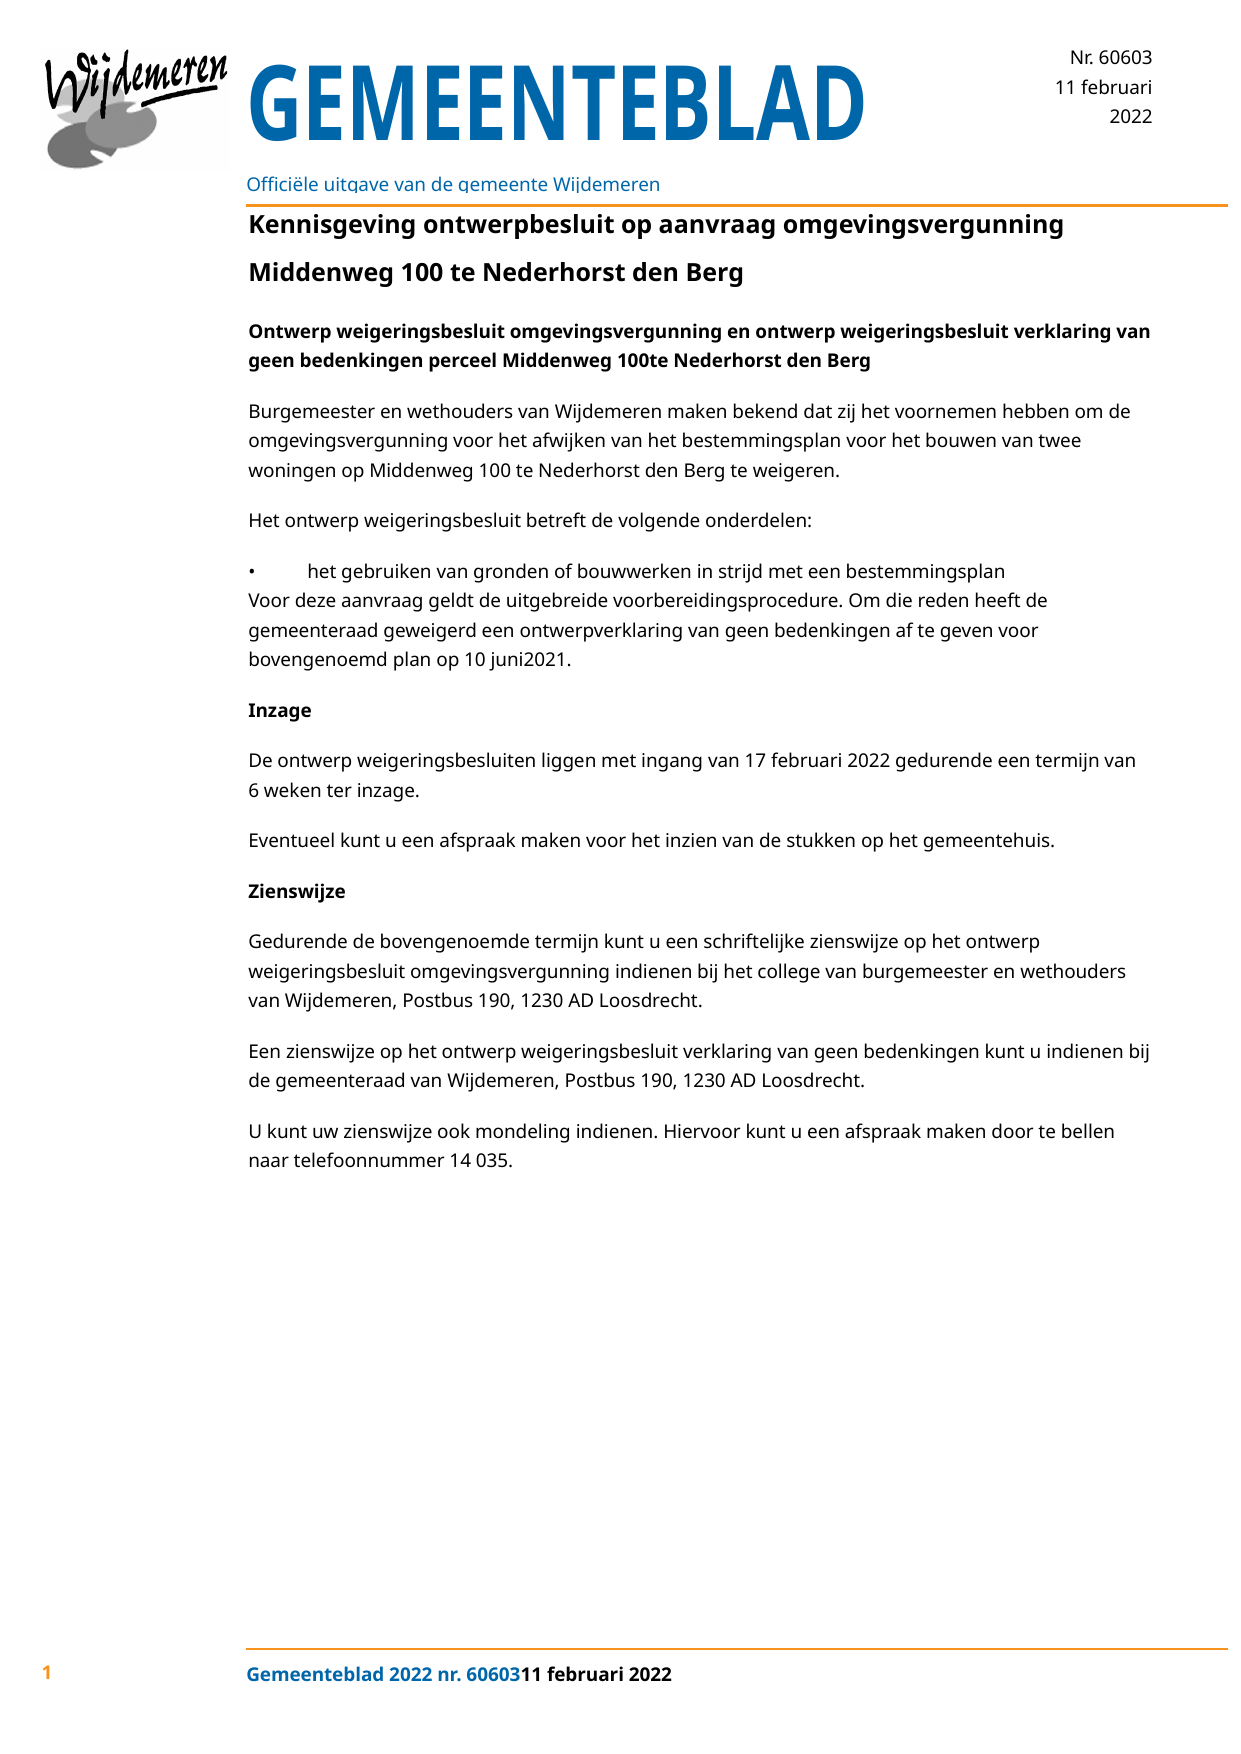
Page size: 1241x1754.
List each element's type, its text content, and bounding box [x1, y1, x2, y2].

text Inzage [248, 697, 1152, 723]
text Burgemeester en wethouders van Wijdemeren maken bekend dat zij het voornemen hebben om de omgevingsvergunning voor het afwijken van het bestemmingsplan voor het bouwen van twee woningen op Middenweg 100 te Nederhorst den Berg te weigeren. [248, 398, 1152, 483]
text Ontwerp weigeringsbesluit omgevingsvergunning en ontwerp weigeringsbesluit verklaring van geen bedenkingen perceel Middenweg 100te Nederhorst den Berg [248, 318, 1152, 373]
text Het ontwerp weigeringsbesluit betreft de volgende onderdelen: [248, 507, 1152, 533]
list het gebruiken van gronden of bouwwerken in strijd met een bestemmingsplan [248, 558, 1152, 584]
text Een zienswijze op het ontwerp weigeringsbesluit verklaring van geen bedenkingen kunt u indienen bij de gemeenteraad van Wijdemeren, Postbus 190, 1230 AD Loosdrecht. [248, 1038, 1152, 1093]
text Gedurende de bovengenoemde termijn kunt u een schriftelijke zienswijze op het ontwerp weigeringsbesluit omgevingsvergunning indienen bij het college van burgemeester en wethouders van Wijdemeren, Postbus 190, 1230 AD Loosdrecht. [248, 928, 1152, 1013]
text Eventueel kunt u een afspraak maken voor het inzien van de stukken op het gemeentehuis. [248, 827, 1152, 853]
picture [41, 47, 231, 172]
text Kennisgeving ontwerpbesluit op aanvraag omgevingsvergunning Middenweg 100 te Nederhorst den Berg [248, 207, 1152, 288]
text Voor deze aanvraag geldt de uitgebreide voorbereidingsprocedure. Om die reden heeft de gemeenteraad geweigerd een ontwerpverklaring van geen bedenkingen af te geven voor bovengenoemd plan op 10 juni2021. [248, 587, 1152, 672]
text U kunt uw zienswijze ook mondeling indienen. Hiervoor kunt u een afspraak maken door te bellen naar telefoonnummer 14 035. [248, 1118, 1152, 1173]
text De ontwerp weigeringsbesluiten liggen met ingang van 17 februari 2022 gedurende een termijn van 6 weken ter inzage. [248, 747, 1152, 803]
text Zienswijze [248, 878, 1152, 904]
